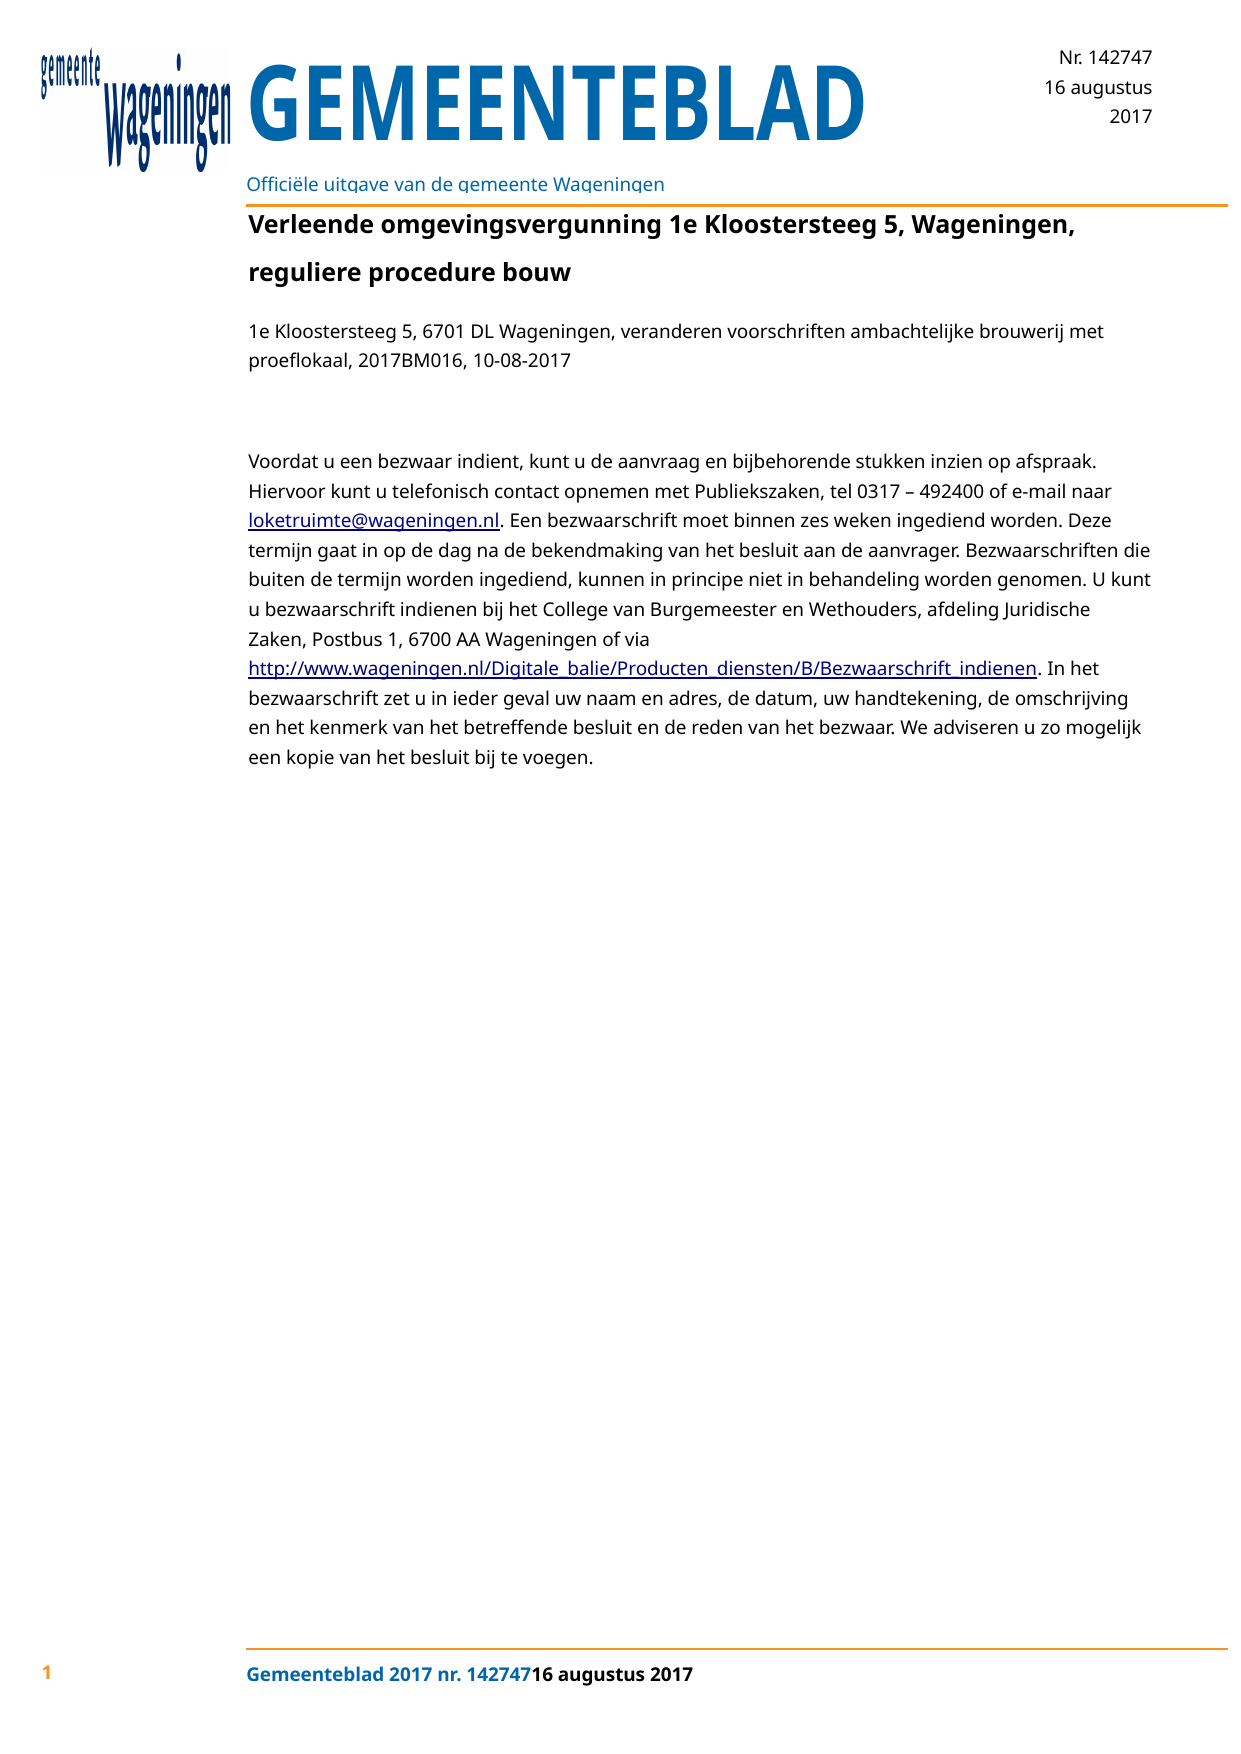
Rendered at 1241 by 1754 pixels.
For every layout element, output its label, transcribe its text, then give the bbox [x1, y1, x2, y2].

text Verleende omgevingsvergunning 1e Kloostersteeg 5, Wageningen, reguliere procedure bouw [248, 207, 1152, 288]
text 1e Kloostersteeg 5, 6701 DL Wageningen, veranderen voorschriften ambachtelijke brouwerij met proeflokaal, 2017BM016, 10-08-2017 [248, 318, 1152, 373]
text Voordat u een bezwaar indient, kunt u de aanvraag en bijbehorende stukken inzien op afspraak. Hiervoor kunt u telefonisch contact opnemen met Publiekszaken, tel 0317 – 492400 of e-mail naar loketruimte@wageningen.nl. Een bezwaarschrift moet binnen zes weken ingediend worden. Deze termijn gaat in op de dag na de bekendmaking van het besluit aan de aanvrager. Bezwaarschriften die buiten de termijn worden ingediend, kunnen in principe niet in behandeling worden genomen. U kunt u bezwaarschrift indienen bij het College van Burgemeester en Wethouders, afdeling Juridische Zaken, Postbus 1, 6700 AA Wageningen of via http://www.wageningen.nl/Digitale_balie/Producten_diensten/B/Bezwaarschrift_indienen. In het bezwaarschrift zet u in ieder geval uw naam en adres, de datum, uw handtekening, de omschrijving en het kenmerk van het betreffende besluit en de reden van het bezwaar. We adviseren u zo mogelijk een kopie van het besluit bij te voegen. [248, 448, 1152, 770]
picture [41, 47, 231, 172]
